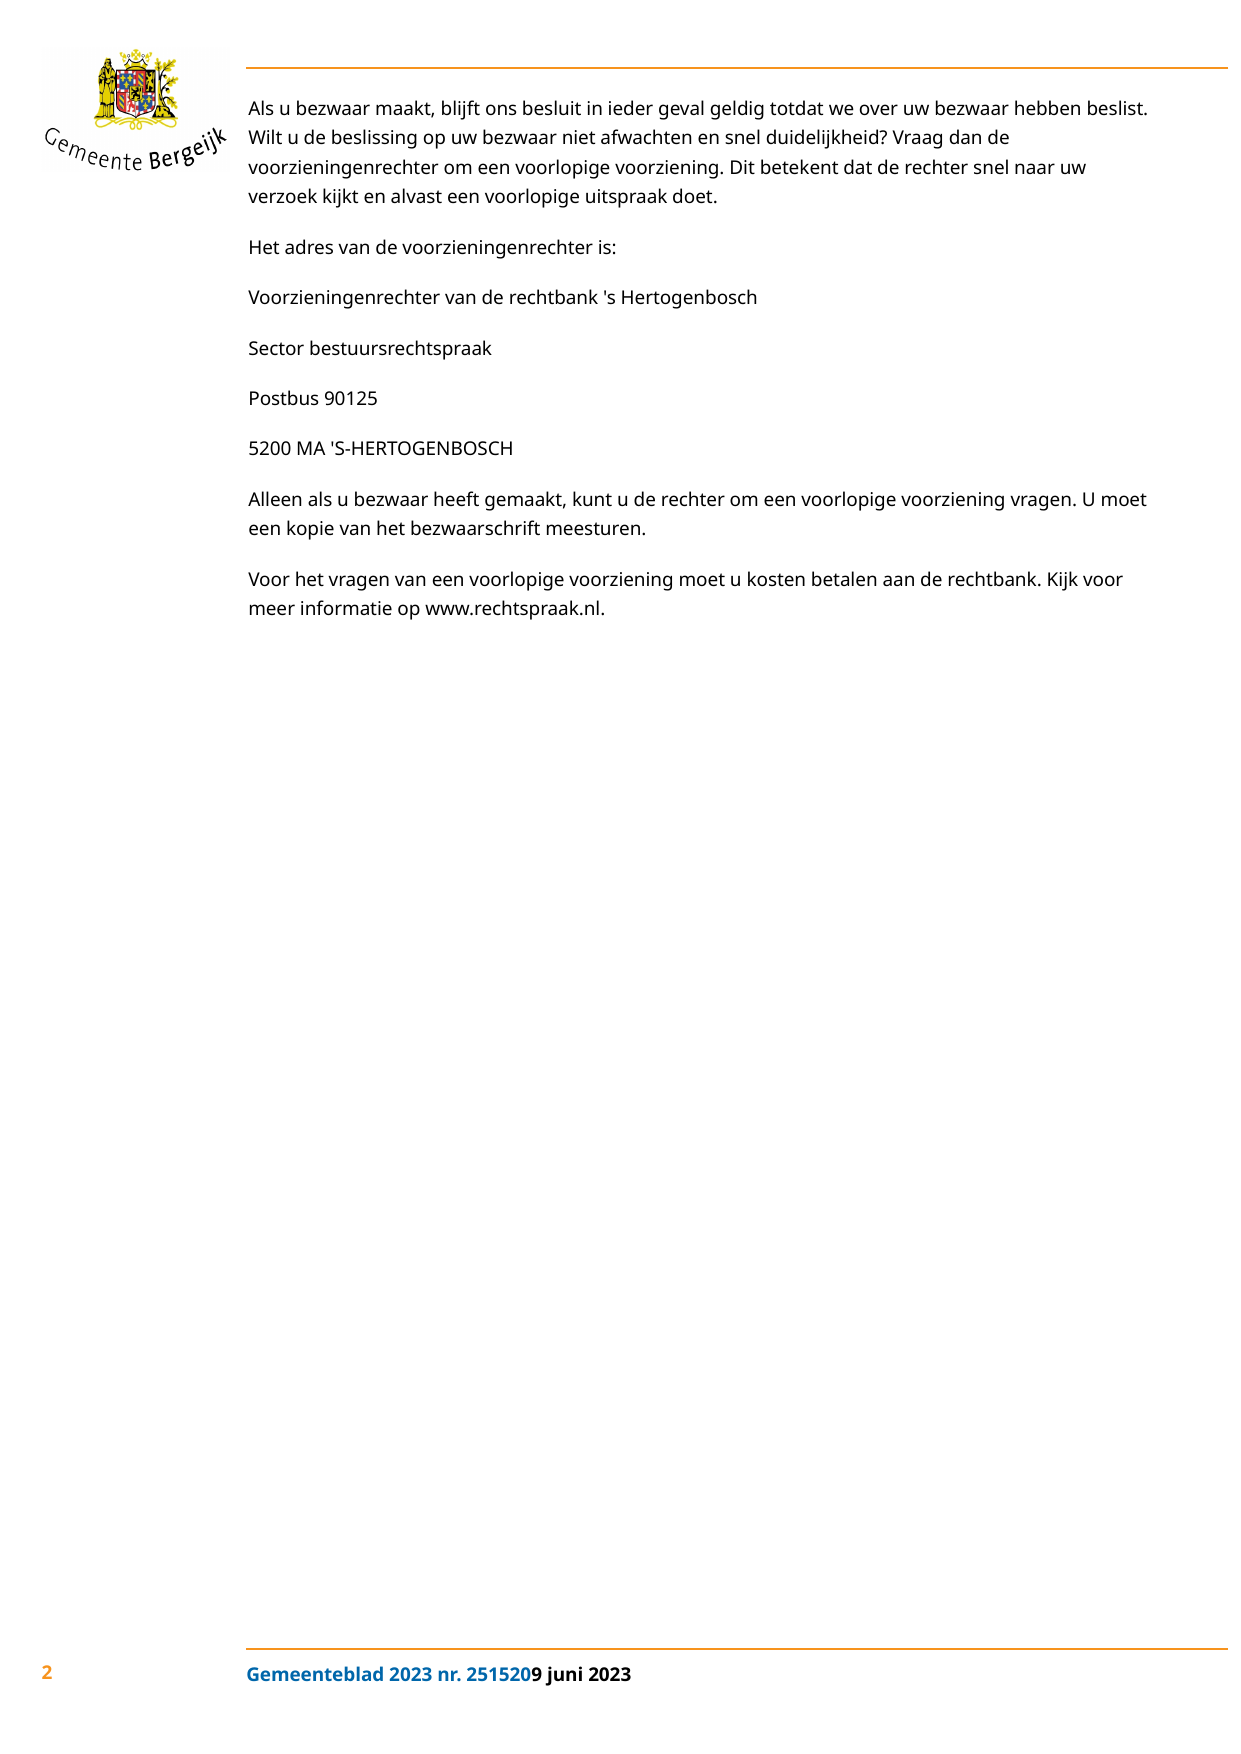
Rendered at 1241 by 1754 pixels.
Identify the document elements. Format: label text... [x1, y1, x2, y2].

text Voor het vragen van een voorlopige voorziening moet u kosten betalen aan de rechtbank. Kijk voor meer informatie op www.rechtspraak.nl. [248, 566, 1152, 621]
text Voorzieningenrechter van de rechtbank 's Hertogenbosch [248, 284, 1152, 310]
text Postbus 90125 [248, 385, 1152, 411]
picture [41, 47, 231, 172]
text Sector bestuursrechtspraak [248, 335, 1152, 361]
text Alleen als u bezwaar heeft gemaakt, kunt u de rechter om een voorlopige voorziening vragen. U moet een kopie van het bezwaarschrift meesturen. [248, 486, 1152, 541]
text Als u bezwaar maakt, blijft ons besluit in ieder geval geldig totdat we over uw bezwaar hebben beslist. Wilt u de beslissing op uw bezwaar niet afwachten en snel duidelijkheid? Vraag dan de voorzieningenrechter om een voorlopige voorziening. Dit betekent dat de rechter snel naar uw verzoek kijkt en alvast een voorlopige uitspraak doet. [248, 95, 1152, 209]
text Het adres van de voorzieningenrechter is: [248, 234, 1152, 260]
text 5200 MA 'S-HERTOGENBOSCH [248, 436, 1152, 461]
